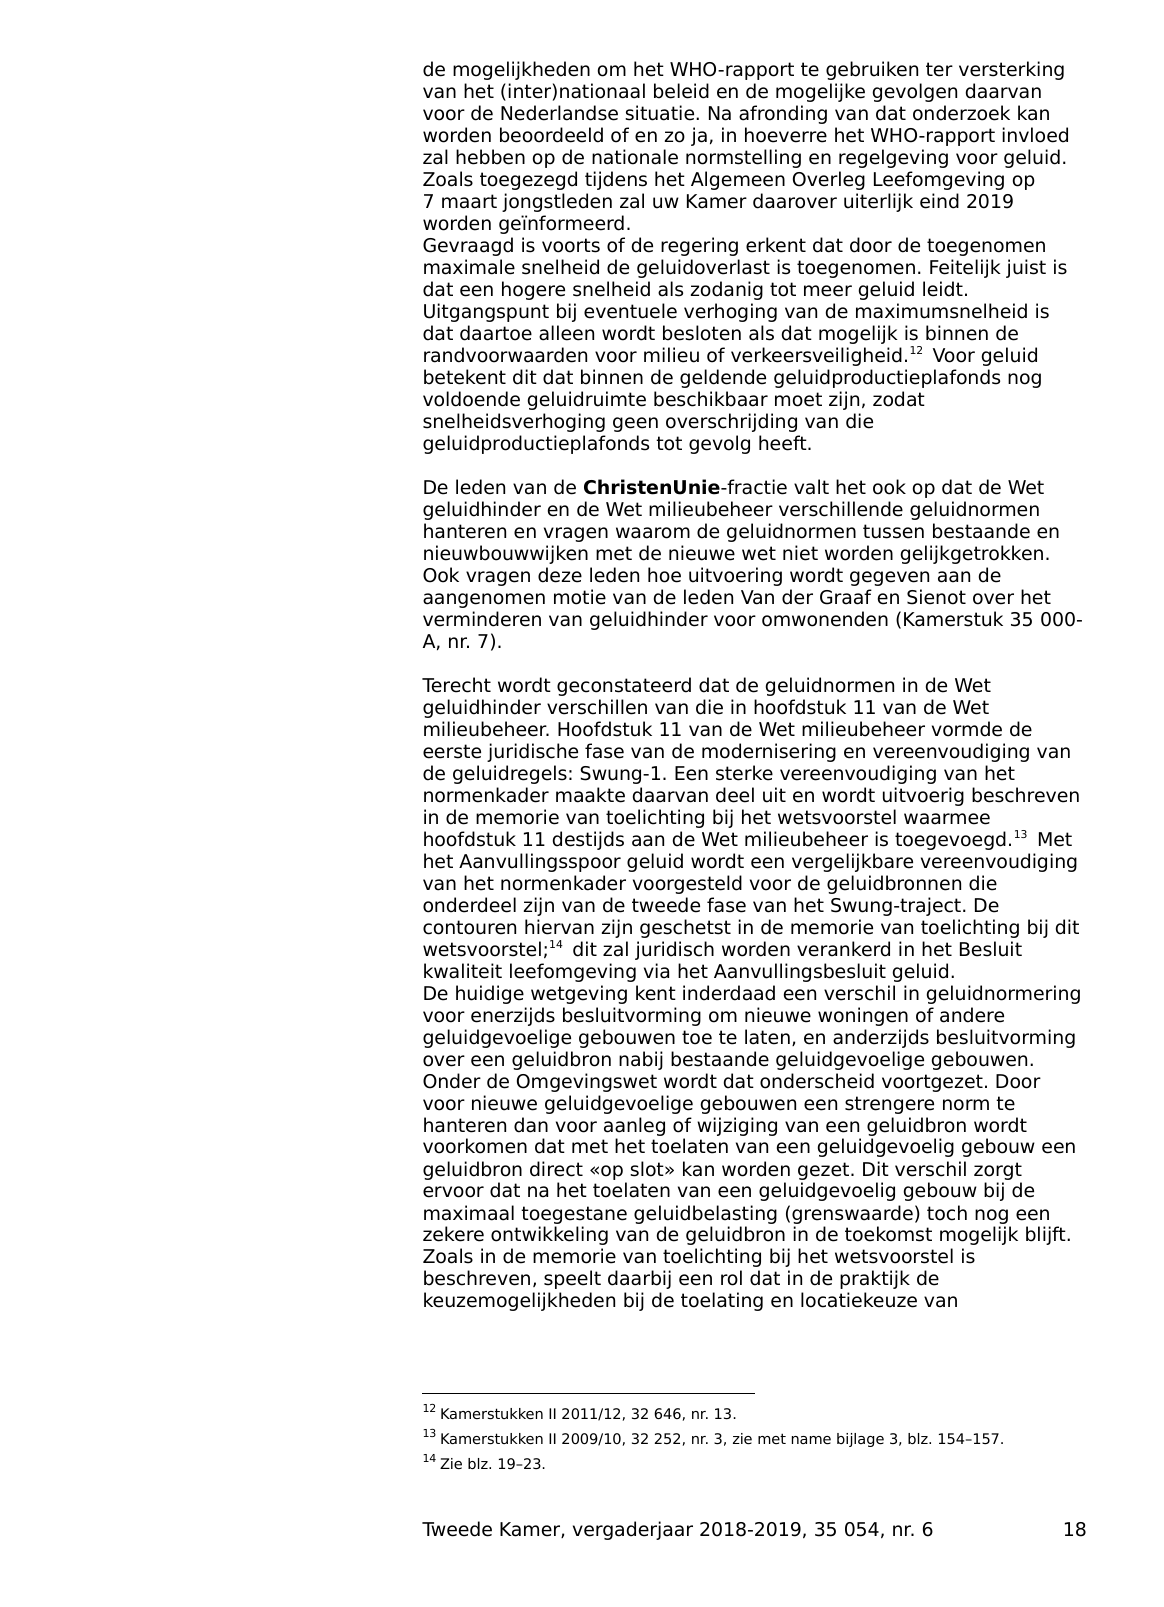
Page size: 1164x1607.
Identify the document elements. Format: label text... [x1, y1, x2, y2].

text Kamerstukken II 2011/12, 32 646, nr. 13. [422, 1402, 1087, 1424]
text De leden van de ChristenUnie-fractie valt het ook op dat de Wet geluidhinder en de Wet milieubeheer verschillende geluidnormen hanteren en vragen waarom de geluidnormen tussen bestaande en nieuwbouwwijken met de nieuwe wet niet worden gelijkgetrokken. Ook vragen deze leden hoe uitvoering wordt gegeven aan de aangenomen motie van de leden Van der Graaf en Sienot over het verminderen van geluidhinder voor omwonenden (Kamerstuk 35 000-A, nr. 7). [422, 477, 1087, 653]
text Gevraagd is voorts of de regering erkent dat door de toegenomen maximale snelheid de geluidoverlast is toegenomen. Feitelijk juist is dat een hogere snelheid als zodanig tot meer geluid leidt. Uitgangspunt bij eventuele verhoging van de maximumsnelheid is dat daartoe alleen wordt besloten als dat mogelijk is binnen de randvoorwaarden voor milieu of verkeersveiligheid. Voor geluid betekent dit dat binnen de geldende geluidproductieplafonds nog voldoende geluidruimte beschikbaar moet zijn, zodat snelheidsverhoging geen overschrijding van die geluidproductieplafonds tot gevolg heeft. [422, 235, 1087, 455]
text Zie blz. 19–23. [422, 1452, 1087, 1474]
text De huidige wetgeving kent inderdaad een verschil in geluidnormering voor enerzijds besluitvorming om nieuwe woningen of andere geluidgevoelige gebouwen toe te laten, en anderzijds besluitvorming over een geluidbron nabij bestaande geluidgevoelige gebouwen. Onder de Omgevingswet wordt dat onderscheid voortgezet. Door voor nieuwe geluidgevoelige gebouwen een strengere norm te hanteren dan voor aanleg of wijziging van een geluidbron wordt voorkomen dat met het toelaten van een geluidgevoelig gebouw een geluidbron direct «op slot» kan worden gezet. Dit verschil zorgt ervoor dat na het toelaten van een geluidgevoelig gebouw bij de maximaal toegestane geluidbelasting (grenswaarde) toch nog een zekere ontwikkeling van de geluidbron in de toekomst mogelijk blijft. Zoals in de memorie van toelichting bij het wetsvoorstel is beschreven, speelt daarbij een rol dat in de praktijk de keuzemogelijkheden bij de toelating en locatiekeuze van [422, 983, 1087, 1312]
text Terecht wordt geconstateerd dat de geluidnormen in de Wet geluidhinder verschillen van die in hoofdstuk 11 van de Wet milieubeheer. Hoofdstuk 11 van de Wet milieubeheer vormde de eerste juridische fase van de modernisering en vereenvoudiging van de geluidregels: Swung-1. Een sterke vereenvoudiging van het normenkader maakte daarvan deel uit en wordt uitvoerig beschreven in de memorie van toelichting bij het wetsvoorstel waarmee hoofdstuk 11 destijds aan de Wet milieubeheer is toegevoegd. Met het Aanvullingsspoor geluid wordt een vergelijkbare vereenvoudiging van het normenkader voorgesteld voor de geluidbronnen die onderdeel zijn van de tweede fase van het Swung-traject. De contouren hiervan zijn geschetst in de memorie van toelichting bij dit wetsvoorstel; dit zal juridisch worden verankerd in het Besluit kwaliteit leefomgeving via het Aanvullingsbesluit geluid. [422, 675, 1087, 983]
text de mogelijkheden om het WHO-rapport te gebruiken ter versterking van het (inter)nationaal beleid en de mogelijke gevolgen daarvan voor de Nederlandse situatie. Na afronding van dat onderzoek kan worden beoordeeld of en zo ja, in hoeverre het WHO-rapport invloed zal hebben op de nationale normstelling en regelgeving voor geluid. Zoals toegezegd tijdens het Algemeen Overleg Leefomgeving op 7 maart jongstleden zal uw Kamer daarover uiterlijk eind 2019 worden geïnformeerd. [422, 59, 1087, 235]
text Kamerstukken II 2009/10, 32 252, nr. 3, zie met name bijlage 3, blz. 154–157. [422, 1427, 1087, 1449]
